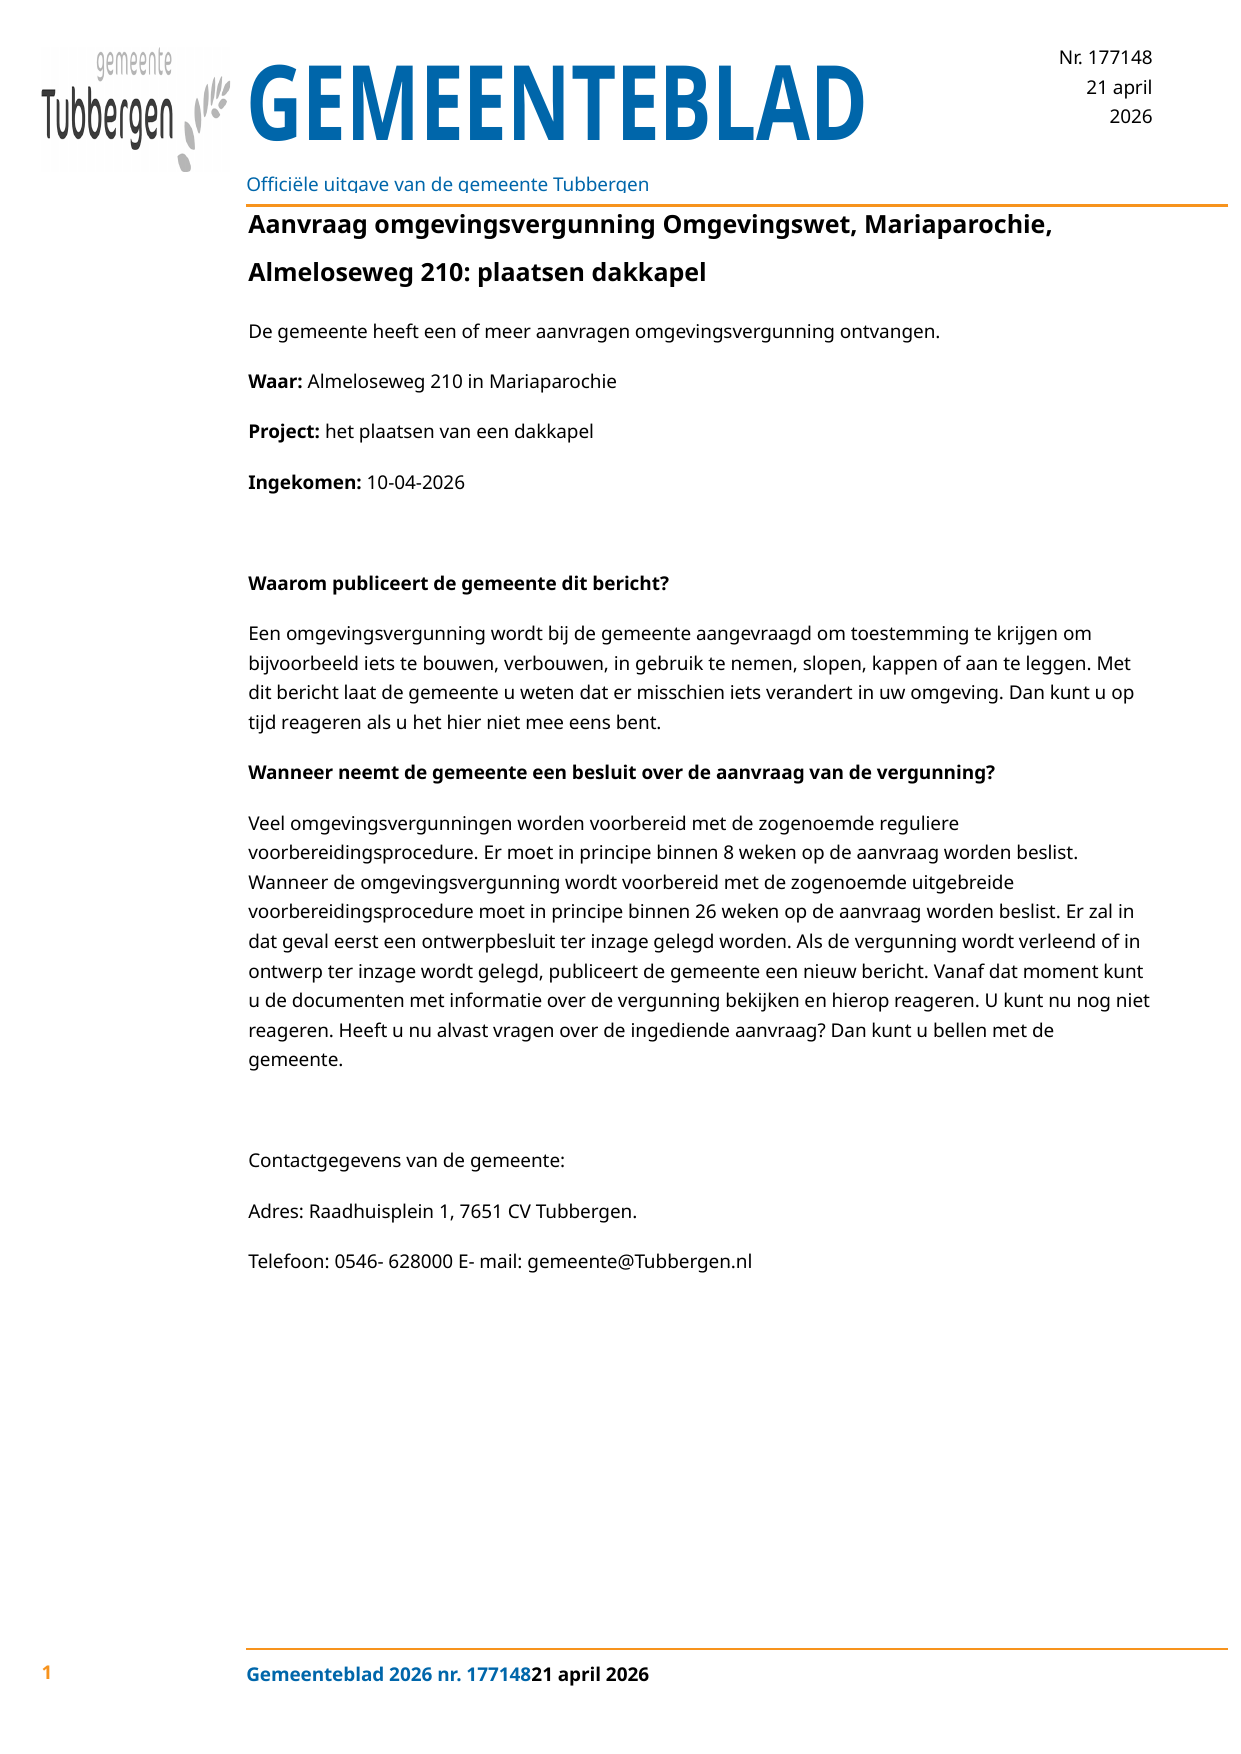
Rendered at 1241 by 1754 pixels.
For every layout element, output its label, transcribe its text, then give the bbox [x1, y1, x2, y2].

text De gemeente heeft een of meer aanvragen omgevingsvergunning ontvangen. [248, 318, 1152, 344]
text Een omgevingsvergunning wordt bij de gemeente aangevraagd om toestemming te krijgen om bijvoorbeeld iets te bouwen, verbouwen, in gebruik te nemen, slopen, kappen of aan te leggen. Met dit bericht laat de gemeente u weten dat er misschien iets verandert in uw omgeving. Dan kunt u op tijd reageren als u het hier niet mee eens bent. [248, 620, 1152, 735]
text Wanneer neemt de gemeente een besluit over de aanvraag van de vergunning? [248, 759, 1152, 785]
text Ingekomen: 10-04-2026 [248, 469, 1152, 495]
text Adres: Raadhuisplein 1, 7651 CV Tubbergen. [248, 1198, 1152, 1224]
text Waarom publiceert de gemeente dit bericht? [248, 570, 1152, 596]
text Project: het plaatsen van een dakkapel [248, 419, 1152, 444]
text Telefoon: 0546- 628000 E- mail: gemeente@Tubbergen.nl [248, 1248, 1152, 1274]
text Contactgegevens van de gemeente: [248, 1147, 1152, 1173]
picture [41, 47, 231, 172]
text Veel omgevingsvergunningen worden voorbereid met de zogenoemde reguliere voorbereidingsprocedure. Er moet in principe binnen 8 weken op de aanvraag worden beslist. Wanneer de omgevingsvergunning wordt voorbereid met de zogenoemde uitgebreide voorbereidingsprocedure moet in principe binnen 26 weken op de aanvraag worden beslist. Er zal in dat geval eerst een ontwerpbesluit ter inzage gelegd worden. Als de vergunning wordt verleend of in ontwerp ter inzage wordt gelegd, publiceert de gemeente een nieuw bericht. Vanaf dat moment kunt u de documenten met informatie over de vergunning bekijken en hierop reageren. U kunt nu nog niet reageren. Heeft u nu alvast vragen over de ingediende aanvraag? Dan kunt u bellen met de gemeente. [248, 810, 1152, 1072]
text Waar: Almeloseweg 210 in Mariaparochie [248, 368, 1152, 394]
text Aanvraag omgevingsvergunning Omgevingswet, Mariaparochie, Almeloseweg 210: plaatsen dakkapel [248, 207, 1152, 288]
